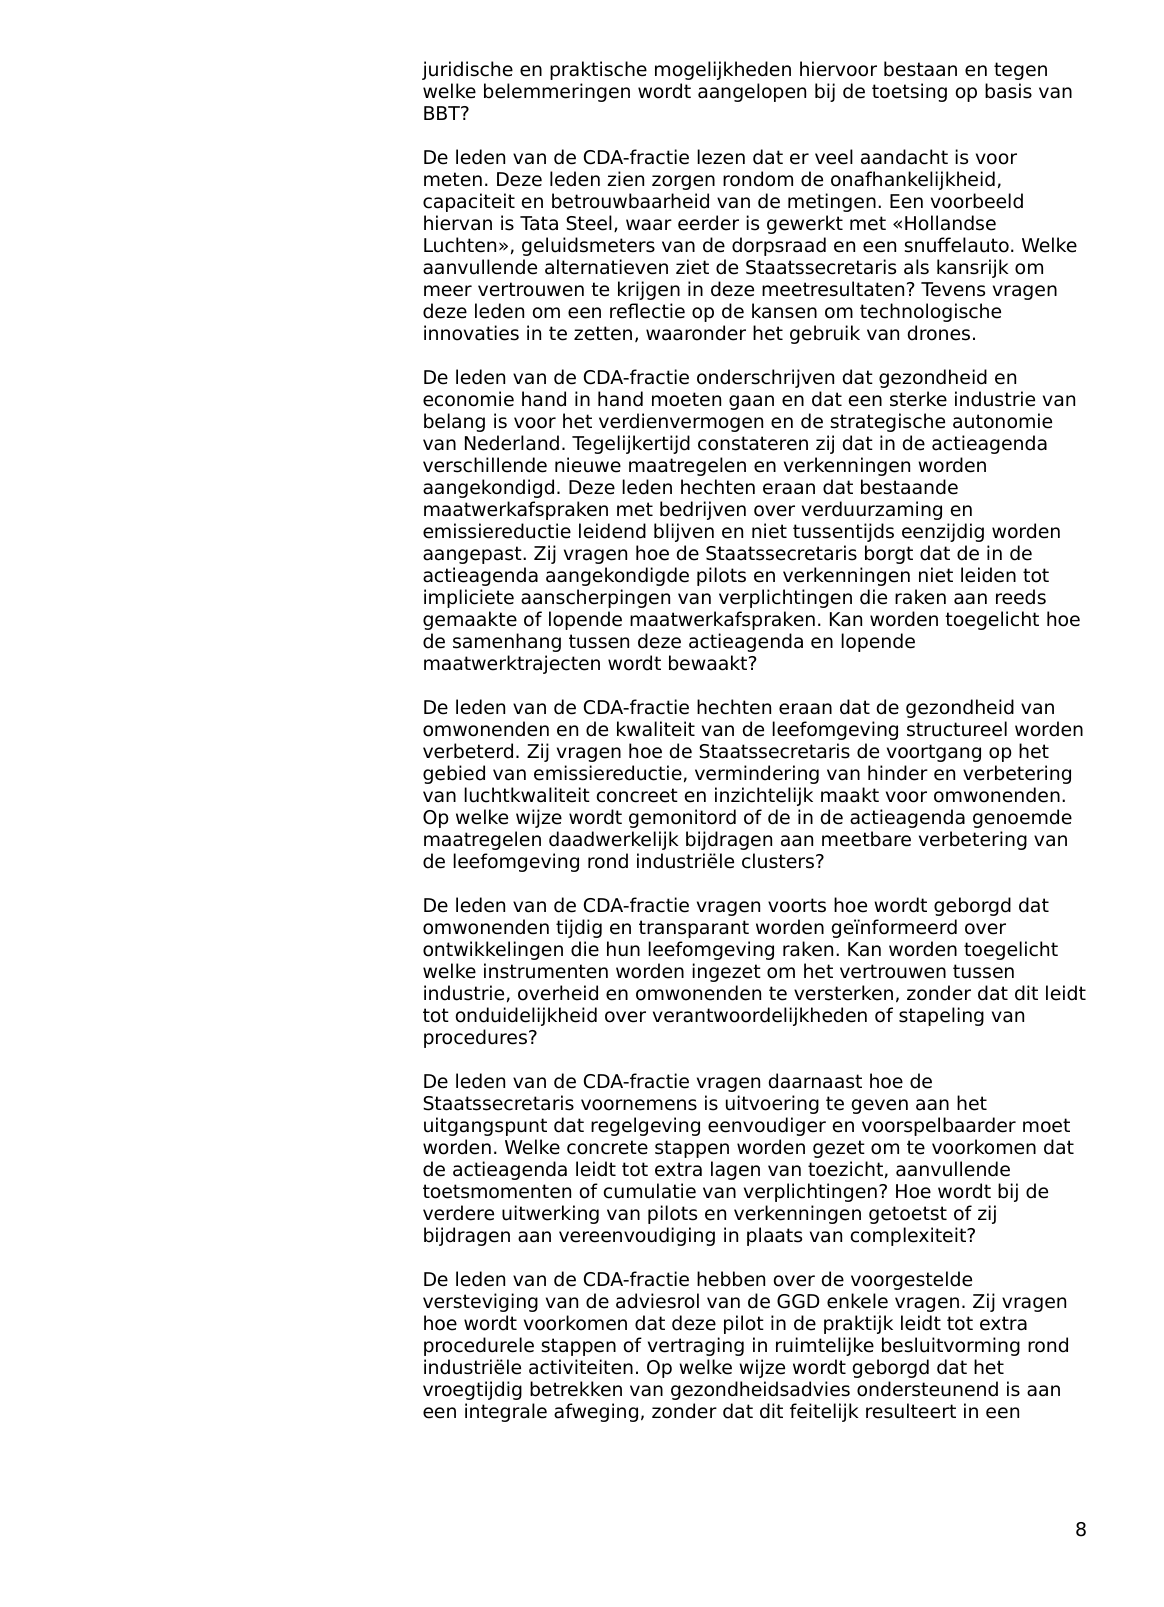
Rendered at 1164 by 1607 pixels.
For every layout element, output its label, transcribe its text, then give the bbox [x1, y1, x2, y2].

text De leden van de CDA-fractie hechten eraan dat de gezondheid van omwonenden en de kwaliteit van de leefomgeving structureel worden verbeterd. Zij vragen hoe de Staatssecretaris de voortgang op het gebied van emissiereductie, vermindering van hinder en verbetering van luchtkwaliteit concreet en inzichtelijk maakt voor omwonenden. Op welke wijze wordt gemonitord of de in de actieagenda genoemde maatregelen daadwerkelijk bijdragen aan meetbare verbetering van de leefomgeving rond industriële clusters? [422, 697, 1087, 873]
text De leden van de CDA-fractie onderschrijven dat gezondheid en economie hand in hand moeten gaan en dat een sterke industrie van belang is voor het verdienvermogen en de strategische autonomie van Nederland. Tegelijkertijd constateren zij dat in de actieagenda verschillende nieuwe maatregelen en verkenningen worden aangekondigd. Deze leden hechten eraan dat bestaande maatwerkafspraken met bedrijven over verduurzaming en emissiereductie leidend blijven en niet tussentijds eenzijdig worden aangepast. Zij vragen hoe de Staatssecretaris borgt dat de in de actieagenda aangekondigde pilots en verkenningen niet leiden tot impliciete aanscherpingen van verplichtingen die raken aan reeds gemaakte of lopende maatwerkafspraken. Kan worden toegelicht hoe de samenhang tussen deze actieagenda en lopende maatwerktrajecten wordt bewaakt? [422, 367, 1087, 675]
text De leden van de CDA-fractie vragen daarnaast hoe de Staatssecretaris voornemens is uitvoering te geven aan het uitgangspunt dat regelgeving eenvoudiger en voorspelbaarder moet worden. Welke concrete stappen worden gezet om te voorkomen dat de actieagenda leidt tot extra lagen van toezicht, aanvullende toetsmomenten of cumulatie van verplichtingen? Hoe wordt bij de verdere uitwerking van pilots en verkenningen getoetst of zij bijdragen aan vereenvoudiging in plaats van complexiteit? [422, 1071, 1087, 1247]
text De leden van de CDA-fractie hebben over de voorgestelde versteviging van de adviesrol van de GGD enkele vragen. Zij vragen hoe wordt voorkomen dat deze pilot in de praktijk leidt tot extra procedurele stappen of vertraging in ruimtelijke besluitvorming rond industriële activiteiten. Op welke wijze wordt geborgd dat het vroegtijdig betrekken van gezondheidsadvies ondersteunend is aan een integrale afweging, zonder dat dit feitelijk resulteert in een [422, 1269, 1087, 1423]
text juridische en praktische mogelijkheden hiervoor bestaan en tegen welke belemmeringen wordt aangelopen bij de toetsing op basis van BBT? [422, 59, 1087, 125]
text De leden van de CDA-fractie lezen dat er veel aandacht is voor meten. Deze leden zien zorgen rondom de onafhankelijkheid, capaciteit en betrouwbaarheid van de metingen. Een voorbeeld hiervan is Tata Steel, waar eerder is gewerkt met «Hollandse Luchten», geluidsmeters van de dorpsraad en een snuffelauto. Welke aanvullende alternatieven ziet de Staatssecretaris als kansrijk om meer vertrouwen te krijgen in deze meetresultaten? Tevens vragen deze leden om een reflectie op de kansen om technologische innovaties in te zetten, waaronder het gebruik van drones. [422, 147, 1087, 345]
text De leden van de CDA-fractie vragen voorts hoe wordt geborgd dat omwonenden tijdig en transparant worden geïnformeerd over ontwikkelingen die hun leefomgeving raken. Kan worden toegelicht welke instrumenten worden ingezet om het vertrouwen tussen industrie, overheid en omwonenden te versterken, zonder dat dit leidt tot onduidelijkheid over verantwoordelijkheden of stapeling van procedures? [422, 895, 1087, 1049]
